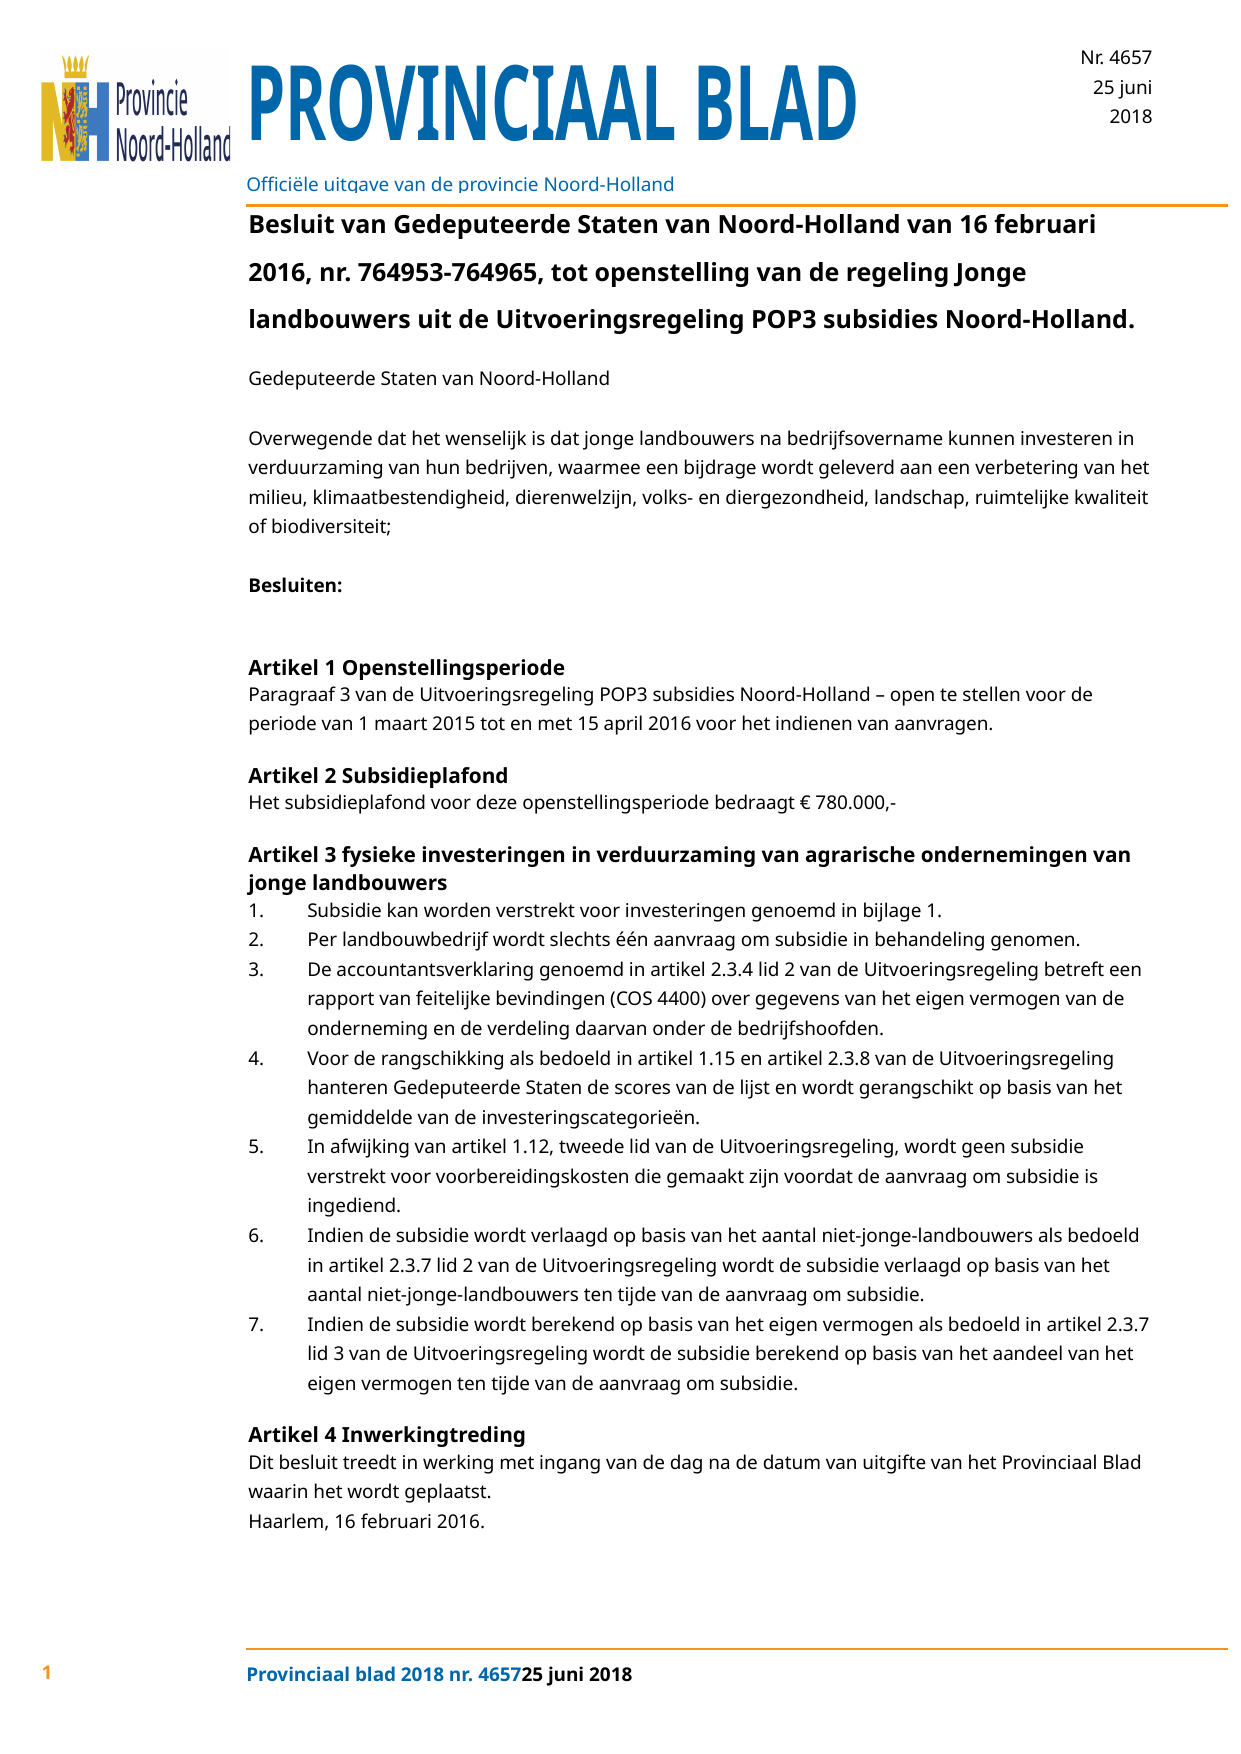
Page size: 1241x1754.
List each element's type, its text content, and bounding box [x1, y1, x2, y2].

list Indien de subsidie wordt berekend op basis van het eigen vermogen als bedoeld in artikel 2.3.7 lid 3 van de Uitvoeringsregeling wordt de subsidie berekend op basis van het aandeel van het eigen vermogen ten tijde van de aanvraag om subsidie. [248, 1311, 1152, 1396]
text Haarlem, 16 februari 2016. [248, 1508, 1152, 1534]
text Artikel 2 Subsidieplafond [248, 761, 1152, 789]
list Per landbouwbedrijf wordt slechts één aanvraag om subsidie in behandeling genomen. [248, 926, 1152, 952]
text Overwegende dat het wenselijk is dat jonge landbouwers na bedrijfsovername kunnen investeren in verduurzaming van hun bedrijven, waarmee een bijdrage wordt geleverd aan een verbetering van het milieu, klimaatbestendigheid, dierenwelzijn, volks- en diergezondheid, landschap, ruimtelijke kwaliteit of biodiversiteit; [248, 425, 1152, 539]
text Besluit van Gedeputeerde Staten van Noord-Holland van 16 februari 2016, nr. 764953-764965, tot openstelling van de regeling Jonge landbouwers uit de Uitvoeringsregeling POP3 subsidies Noord-Holland. [248, 207, 1152, 336]
text Besluiten: [248, 573, 1152, 598]
list Voor de rangschikking als bedoeld in artikel 1.15 en artikel 2.3.8 van de Uitvoeringsregeling hanteren Gedeputeerde Staten de scores van de lijst en wordt gerangschikt op basis van het gemiddelde van de investeringscategorieën. [248, 1045, 1152, 1129]
text Gedeputeerde Staten van Noord-Holland [248, 366, 1152, 391]
list Subsidie kan worden verstrekt voor investeringen genoemd in bijlage 1. [248, 897, 1152, 922]
picture [41, 47, 231, 172]
text Dit besluit treedt in werking met ingang van de dag na de datum van uitgifte van het Provinciaal Blad waarin het wordt geplaatst. [248, 1449, 1152, 1504]
list Indien de subsidie wordt verlaagd op basis van het aantal niet-jonge-landbouwers als bedoeld in artikel 2.3.7 lid 2 van de Uitvoeringsregeling wordt de subsidie verlaagd op basis van het aantal niet-jonge-landbouwers ten tijde van de aanvraag om subsidie. [248, 1222, 1152, 1307]
text Artikel 3 fysieke investeringen in verduurzaming van agrarische ondernemingen van jonge landbouwers [248, 840, 1152, 897]
text Paragraaf 3 van de Uitvoeringsregeling POP3 subsidies Noord-Holland – open te stellen voor de periode van 1 maart 2015 tot en met 15 april 2016 voor het indienen van aanvragen. [248, 681, 1152, 736]
list In afwijking van artikel 1.12, tweede lid van de Uitvoeringsregeling, wordt geen subsidie verstrekt voor voorbereidingskosten die gemaakt zijn voordat de aanvraag om subsidie is ingediend. [248, 1133, 1152, 1218]
text Artikel 4 Inwerkingtreding [248, 1421, 1152, 1449]
text Het subsidieplafond voor deze openstellingsperiode bedraagt € 780.000,- [248, 789, 1152, 815]
text Artikel 1 Openstellingsperiode [248, 653, 1152, 681]
list De accountantsverklaring genoemd in artikel 2.3.4 lid 2 van de Uitvoeringsregeling betreft een rapport van feitelijke bevindingen (COS 4400) over gegevens van het eigen vermogen van de onderneming en de verdeling daarvan onder de bedrijfshoofden. [248, 956, 1152, 1041]
